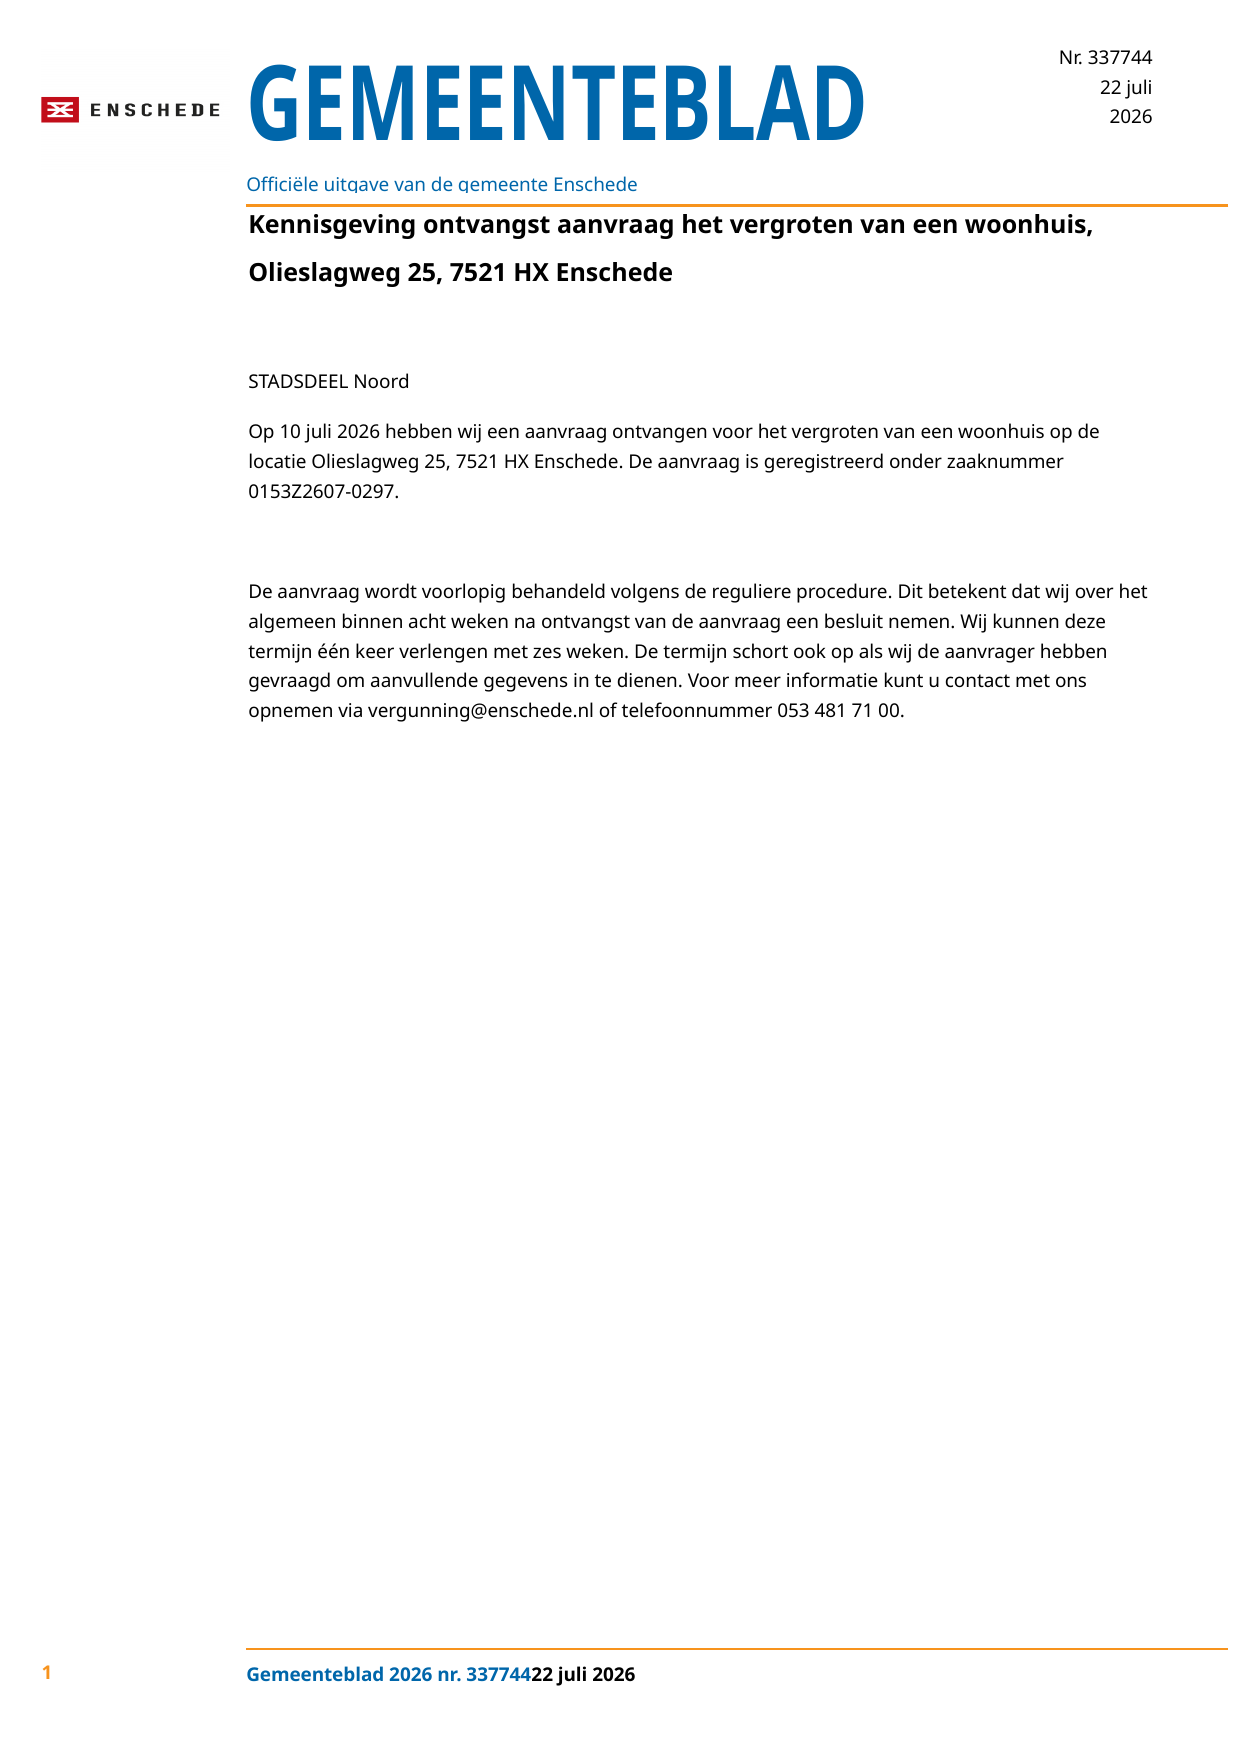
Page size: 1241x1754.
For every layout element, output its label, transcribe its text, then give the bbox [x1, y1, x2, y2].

text STADSDEEL Noord [248, 368, 1152, 394]
text Op 10 juli 2026 hebben wij een aanvraag ontvangen voor het vergroten van een woonhuis op de locatie Olieslagweg 25, 7521 HX Enschede. De aanvraag is geregistreerd onder zaaknummer 0153Z2607-0297. [248, 419, 1152, 504]
picture [41, 47, 231, 172]
text Kennisgeving ontvangst aanvraag het vergroten van een woonhuis, Olieslagweg 25, 7521 HX Enschede [248, 207, 1152, 288]
text De aanvraag wordt voorlopig behandeld volgens de reguliere procedure. Dit betekent dat wij over het algemeen binnen acht weken na ontvangst van de aanvraag een besluit nemen. Wij kunnen deze termijn één keer verlengen met zes weken. De termijn schort ook op als wij de aanvrager hebben gevraagd om aanvullende gegevens in te dienen. Voor meer informatie kunt u contact met ons opnemen via vergunning@enschede.nl of telefoonnummer 053 481 71 00. [248, 579, 1152, 723]
